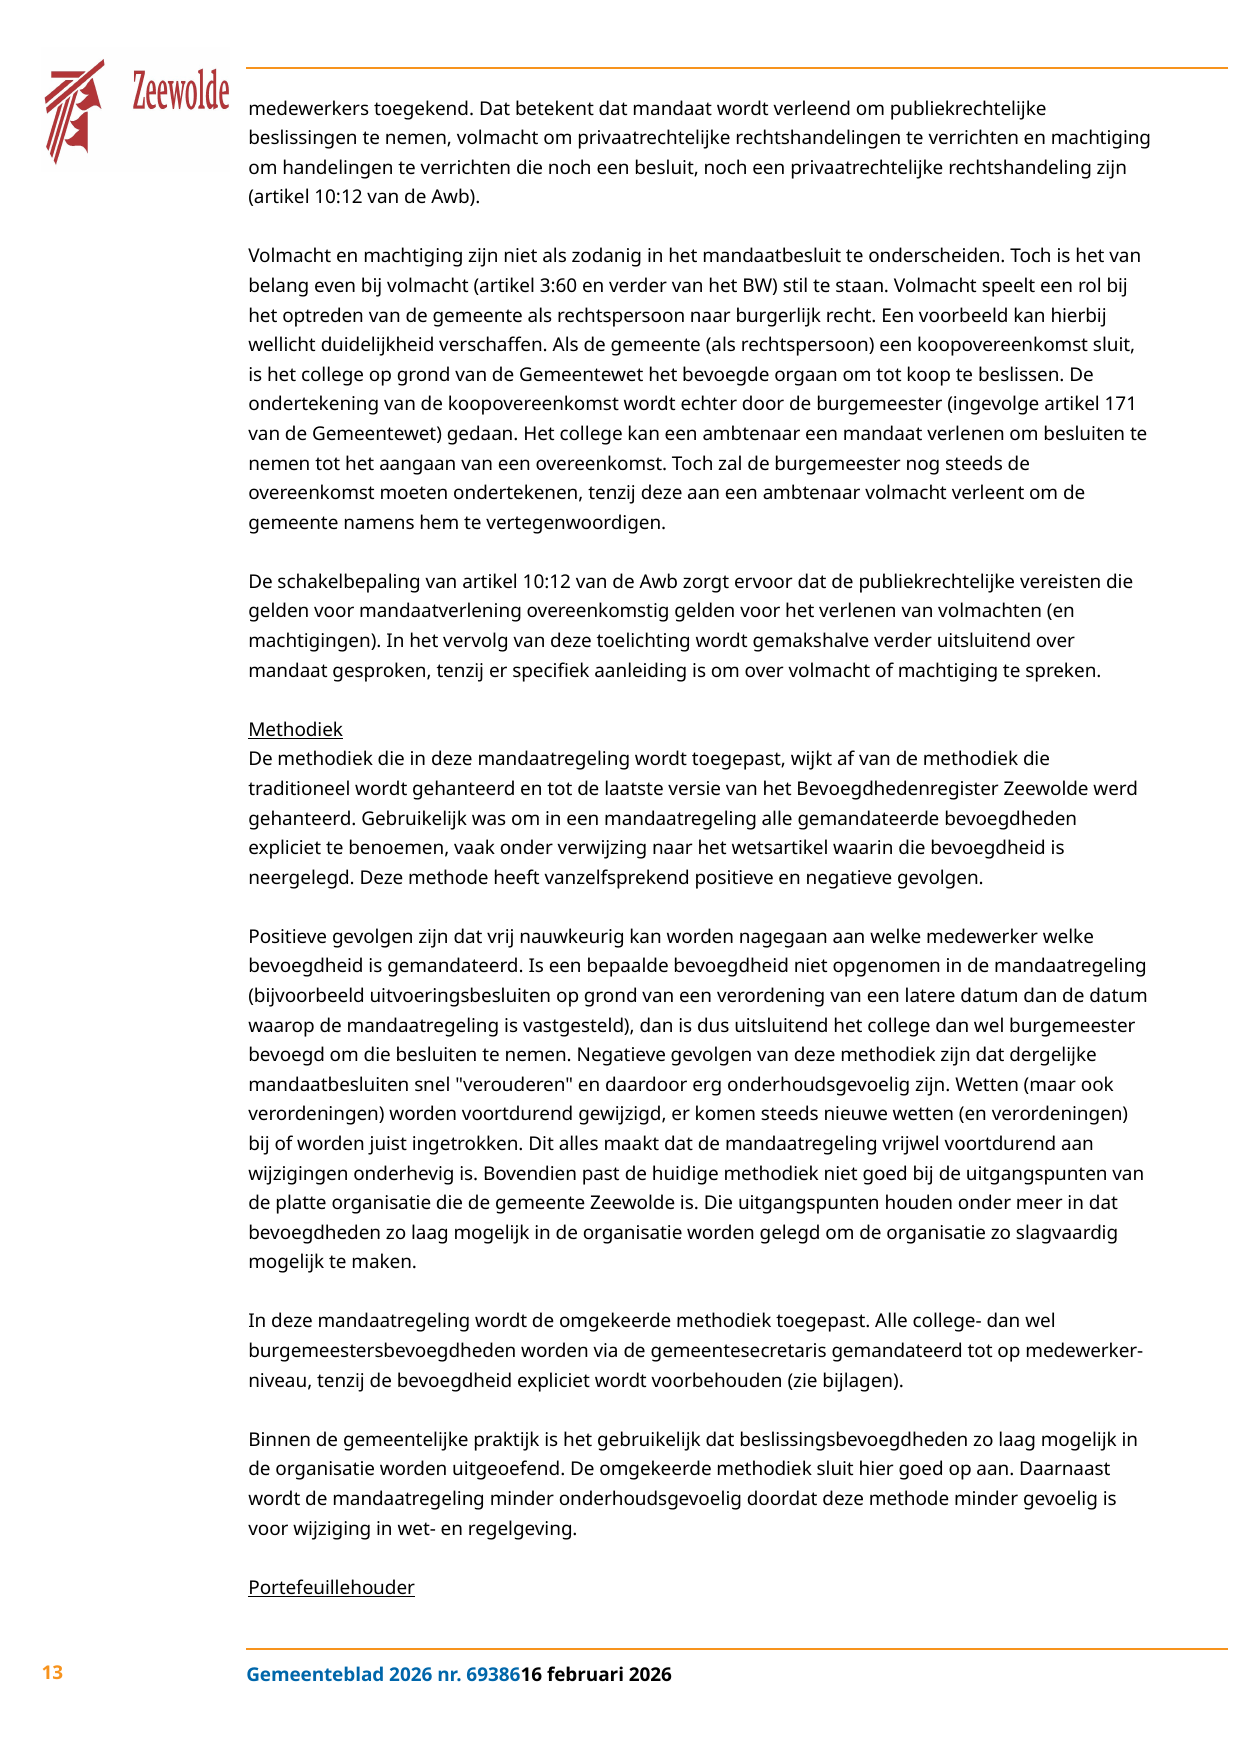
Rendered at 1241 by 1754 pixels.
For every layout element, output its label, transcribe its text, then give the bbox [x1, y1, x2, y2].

text Binnen de gemeentelijke praktijk is het gebruikelijk dat beslissingsbevoegdheden zo laag mogelijk in de organisatie worden uitgeoefend. De omgekeerde methodiek sluit hier goed op aan. Daarnaast wordt de mandaatregeling minder onderhoudsgevoelig doordat deze methode minder gevoelig is voor wijziging in wet- en regelgeving. [248, 1426, 1152, 1541]
text medewerkers toegekend. Dat betekent dat mandaat wordt verleend om publiekrechtelijke beslissingen te nemen, volmacht om privaatrechtelijke rechtshandelingen te verrichten en machtiging om handelingen te verrichten die noch een besluit, noch een privaatrechtelijke rechtshandeling zijn (artikel 10:12 van de Awb). [248, 95, 1152, 209]
picture [41, 47, 231, 172]
text Volmacht en machtiging zijn niet als zodanig in het mandaatbesluit te onderscheiden. Toch is het van belang even bij volmacht (artikel 3:60 en verder van het BW) stil te staan. Volmacht speelt een rol bij het optreden van de gemeente als rechtspersoon naar burgerlijk recht. Een voorbeeld kan hierbij wellicht duidelijkheid verschaffen. Als de gemeente (als rechtspersoon) een koopovereenkomst sluit, is het college op grond van de Gemeentewet het bevoegde orgaan om tot koop te beslissen. De ondertekening van de koopovereenkomst wordt echter door de burgemeester (ingevolge artikel 171 van de Gemeentewet) gedaan. Het college kan een ambtenaar een mandaat verlenen om besluiten te nemen tot het aangaan van een overeenkomst. Toch zal de burgemeester nog steeds de overeenkomst moeten ondertekenen, tenzij deze aan een ambtenaar volmacht verleent om de gemeente namens hem te vertegenwoordigen. [248, 243, 1152, 535]
text De schakelbepaling van artikel 10:12 van de Awb zorgt ervoor dat de publiekrechtelijke vereisten die gelden voor mandaatverlening overeenkomstig gelden voor het verlenen van volmachten (en machtigingen). In het vervolg van deze toelichting wordt gemakshalve verder uitsluitend over mandaat gesproken, tenzij er specifiek aanleiding is om over volmacht of machtiging te spreken. [248, 568, 1152, 683]
text Positieve gevolgen zijn dat vrij nauwkeurig kan worden nagegaan aan welke medewerker welke bevoegdheid is gemandateerd. Is een bepaalde bevoegdheid niet opgenomen in de mandaatregeling (bijvoorbeeld uitvoeringsbesluiten op grond van een verordening van een latere datum dan de datum waarop de mandaatregeling is vastgesteld), dan is dus uitsluitend het college dan wel burgemeester bevoegd om die besluiten te nemen. Negatieve gevolgen van deze methodiek zijn dat dergelijke mandaatbesluiten snel "verouderen" en daardoor erg onderhoudsgevoelig zijn. Wetten (maar ook verordeningen) worden voortdurend gewijzigd, er komen steeds nieuwe wetten (en verordeningen) bij of worden juist ingetrokken. Dit alles maakt dat de mandaatregeling vrijwel voortdurend aan wijzigingen onderhevig is. Bovendien past de huidige methodiek niet goed bij de uitgangspunten van de platte organisatie die de gemeente Zeewolde is. Die uitgangspunten houden onder meer in dat bevoegdheden zo laag mogelijk in de organisatie worden gelegd om de organisatie zo slagvaardig mogelijk te maken. [248, 923, 1152, 1274]
text In deze mandaatregeling wordt de omgekeerde methodiek toegepast. Alle college- dan wel burgemeestersbevoegdheden worden via de gemeentesecretaris gemandateerd tot op medewerker-niveau, tenzij de bevoegdheid expliciet wordt voorbehouden (zie bijlagen). [248, 1308, 1152, 1393]
text Portefeuillehouder [248, 1574, 1152, 1600]
text Methodiek [248, 716, 1152, 742]
text De methodiek die in deze mandaatregeling wordt toegepast, wijkt af van de methodiek die traditioneel wordt gehanteerd en tot de laatste versie van het Bevoegdhedenregister Zeewolde werd gehanteerd. Gebruikelijk was om in een mandaatregeling alle gemandateerde bevoegdheden expliciet te benoemen, vaak onder verwijzing naar het wetsartikel waarin die bevoegdheid is neergelegd. Deze methode heeft vanzelfsprekend positieve en negatieve gevolgen. [248, 746, 1152, 890]
